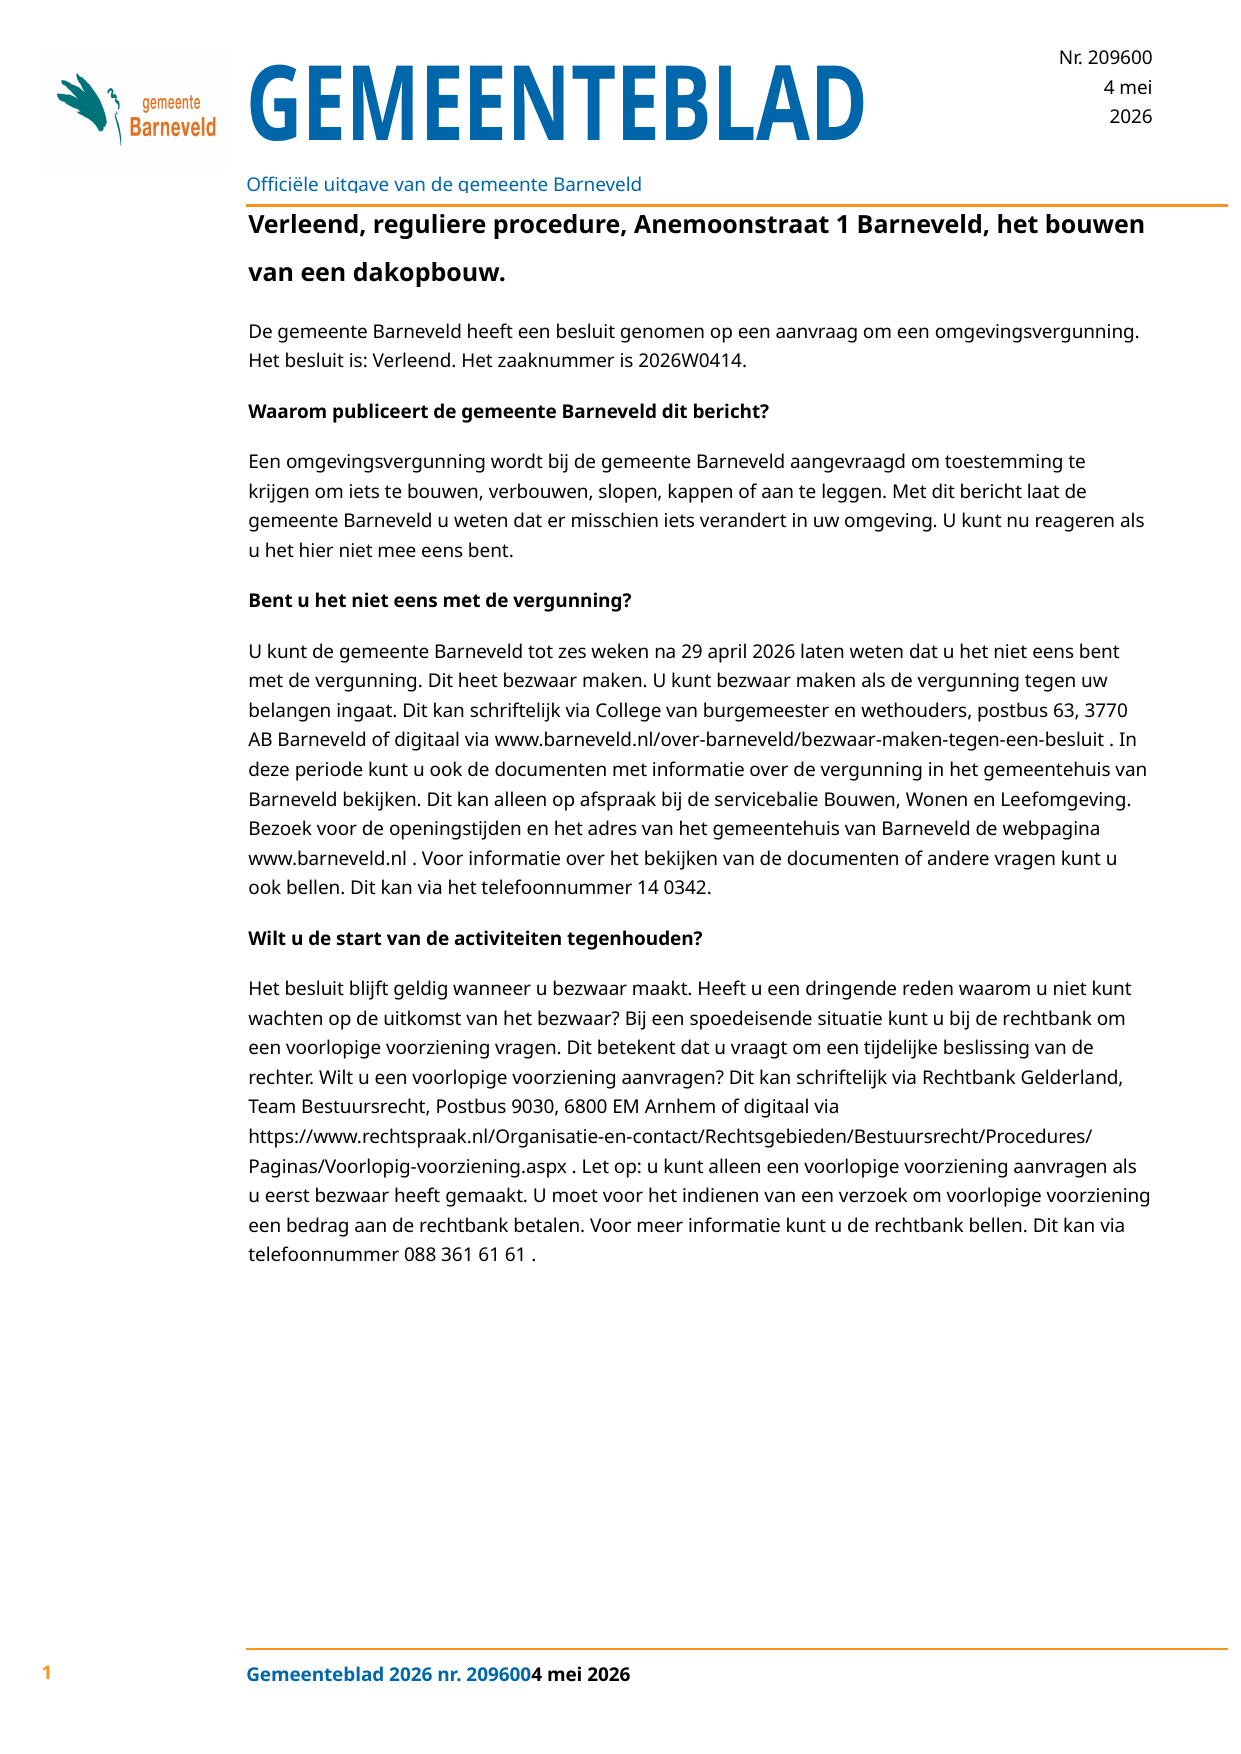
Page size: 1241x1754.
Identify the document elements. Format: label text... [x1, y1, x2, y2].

text Verleend, reguliere procedure, Anemoonstraat 1 Barneveld, het bouwen van een dakopbouw. [248, 207, 1152, 288]
text Het besluit blijft geldig wanneer u bezwaar maakt. Heeft u een dringende reden waarom u niet kunt wachten op de uitkomst van het bezwaar? Bij een spoedeisende situatie kunt u bij de rechtbank om een voorlopige voorziening vragen. Dit betekent dat u vraagt om een tijdelijke beslissing van de rechter. Wilt u een voorlopige voorziening aanvragen? Dit kan schriftelijk via Rechtbank Gelderland, Team Bestuursrecht, Postbus 9030, 6800 EM Arnhem of digitaal via https://www.rechtspraak.nl/Organisatie-en-contact/Rechtsgebieden/Bestuursrecht/Procedures/Paginas/Voorlopig-voorziening.aspx . Let op: u kunt alleen een voorlopige voorziening aanvragen als u eerst bezwaar heeft gemaakt. U moet voor het indienen van een verzoek om voorlopige voorziening een bedrag aan de rechtbank betalen. Voor meer informatie kunt u de rechtbank bellen. Dit kan via telefoonnummer 088 361 61 61 . [248, 975, 1152, 1267]
picture [41, 47, 231, 172]
text Wilt u de start van de activiteiten tegenhouden? [248, 925, 1152, 951]
text Bent u het niet eens met de vergunning? [248, 587, 1152, 613]
text De gemeente Barneveld heeft een besluit genomen op een aanvraag om een omgevingsvergunning. Het besluit is: Verleend. Het zaaknummer is 2026W0414. [248, 318, 1152, 373]
text Waarom publiceert de gemeente Barneveld dit bericht? [248, 398, 1152, 424]
text U kunt de gemeente Barneveld tot zes weken na 29 april 2026 laten weten dat u het niet eens bent met de vergunning. Dit heet bezwaar maken. U kunt bezwaar maken als de vergunning tegen uw belangen ingaat. Dit kan schriftelijk via College van burgemeester en wethouders, postbus 63, 3770 AB Barneveld of digitaal via www.barneveld.nl/over-barneveld/bezwaar-maken-tegen-een-besluit . In deze periode kunt u ook de documenten met informatie over de vergunning in het gemeentehuis van Barneveld bekijken. Dit kan alleen op afspraak bij de servicebalie Bouwen, Wonen en Leefomgeving. Bezoek voor de openingstijden en het adres van het gemeentehuis van Barneveld de webpagina www.barneveld.nl . Voor informatie over het bekijken van de documenten of andere vragen kunt u ook bellen. Dit kan via het telefoonnummer 14 0342. [248, 638, 1152, 900]
text Een omgevingsvergunning wordt bij de gemeente Barneveld aangevraagd om toestemming te krijgen om iets te bouwen, verbouwen, slopen, kappen of aan te leggen. Met dit bericht laat de gemeente Barneveld u weten dat er misschien iets verandert in uw omgeving. U kunt nu reageren als u het hier niet mee eens bent. [248, 448, 1152, 563]
